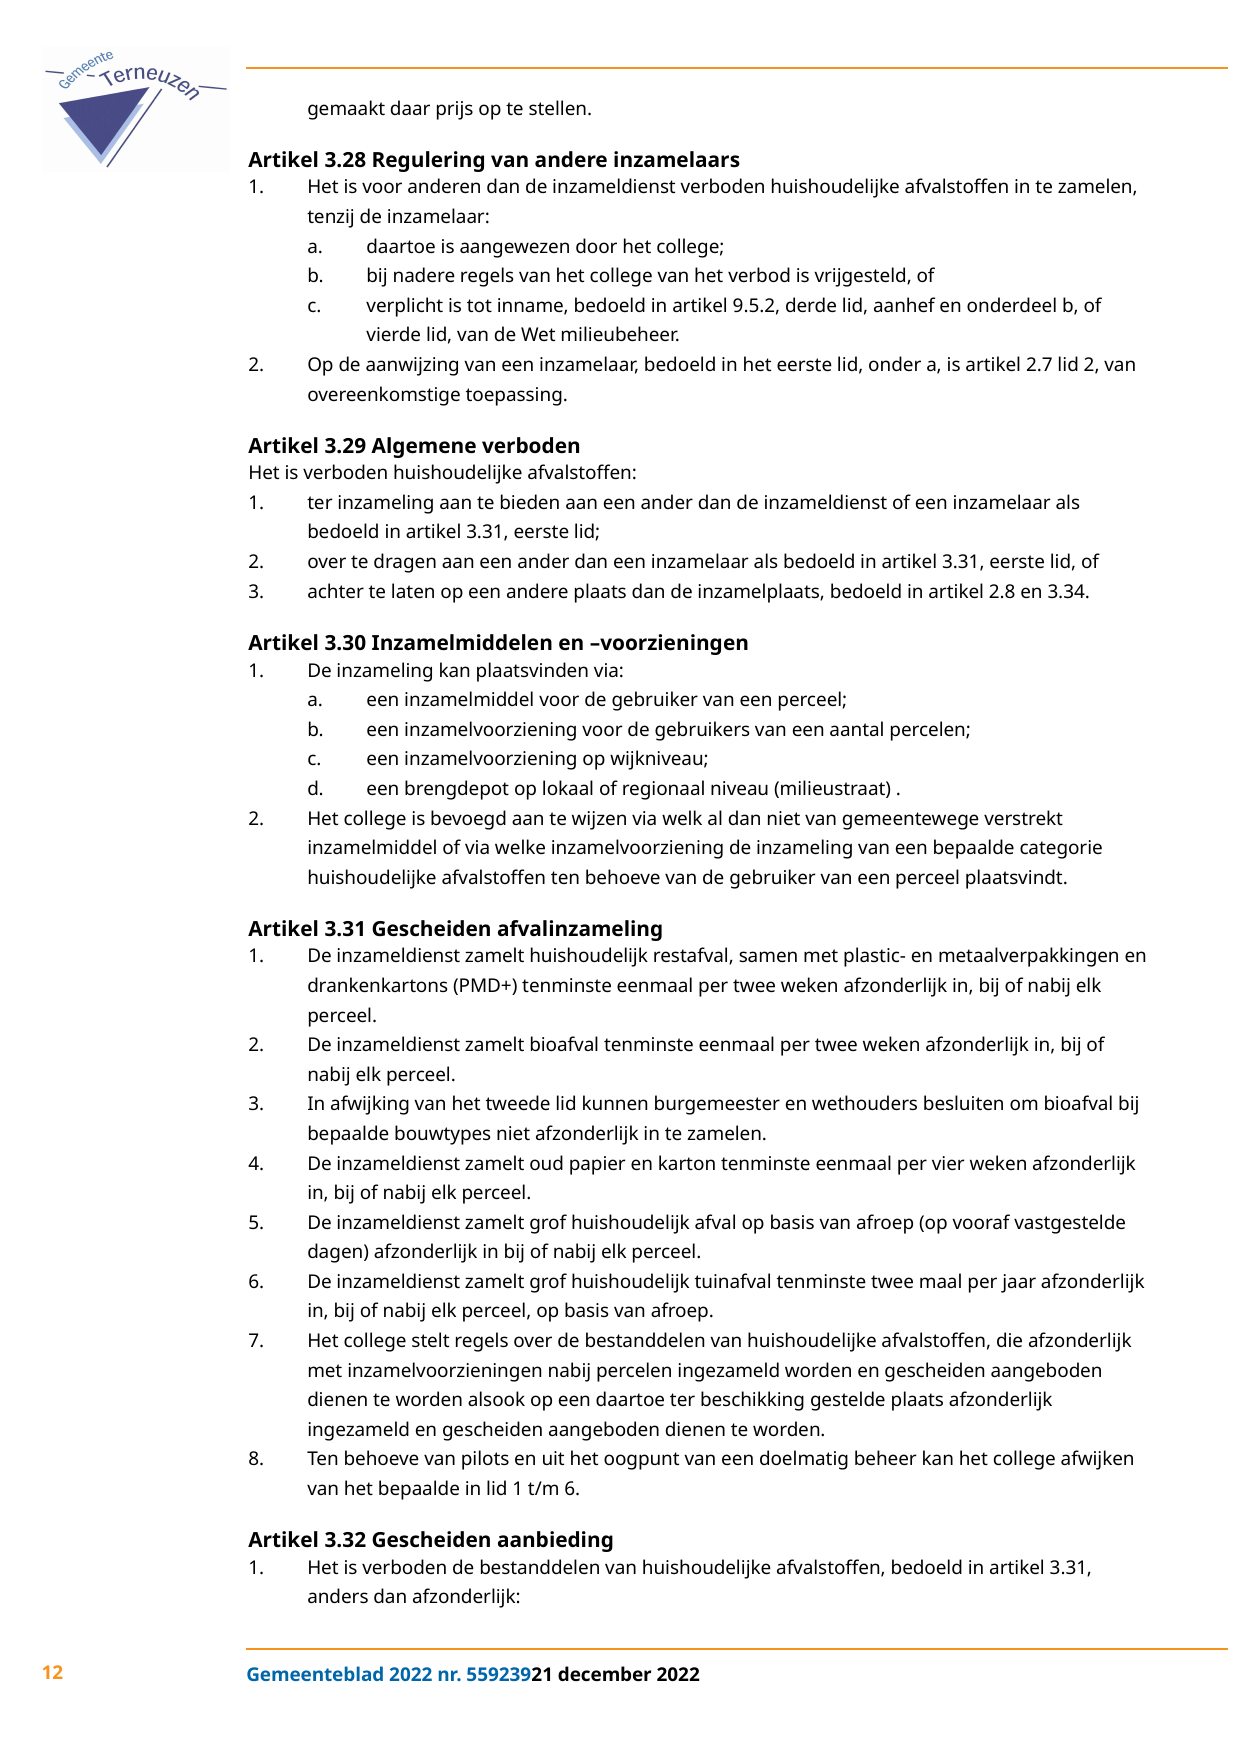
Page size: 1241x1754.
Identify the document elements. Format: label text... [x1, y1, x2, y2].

text Artikel 3.32 Gescheiden aanbieding [248, 1526, 1152, 1554]
list bij nadere regels van het college van het verbod is vrijgesteld, of [307, 262, 1152, 288]
text Artikel 3.30 Inzamelmiddelen en –voorzieningen [248, 628, 1152, 657]
list De inzameldienst zamelt huishoudelijk restafval, samen met plastic- en metaalverpakkingen en drankenkartons (PMD+) tenminste eenmaal per twee weken afzonderlijk in, bij of nabij elk perceel. [248, 943, 1152, 1028]
list Het college is bevoegd aan te wijzen via welk al dan niet van gemeentewege verstrekt inzamelmiddel of via welke inzamelvoorziening de inzameling van een bepaalde categorie huishoudelijke afvalstoffen ten behoeve van de gebruiker van een perceel plaatsvindt. [248, 805, 1152, 889]
text Artikel 3.31 Gescheiden afvalinzameling [248, 914, 1152, 943]
picture [41, 47, 231, 172]
list een brengdepot op lokaal of regionaal niveau (milieustraat) . [307, 775, 1152, 801]
list over te dragen aan een ander dan een inzamelaar als bedoeld in artikel 3.31, eerste lid, of [248, 548, 1152, 574]
list Het is verboden de bestanddelen van huishoudelijke afvalstoffen, bedoeld in artikel 3.31, anders dan afzonderlijk: [248, 1554, 1152, 1609]
list De inzameling kan plaatsvinden via: [248, 657, 1152, 682]
text Artikel 3.28 Regulering van andere inzamelaars [248, 145, 1152, 174]
list Ten behoeve van pilots en uit het oogpunt van een doelmatig beheer kan het college afwijken van het bepaalde in lid 1 t/m 6. [248, 1446, 1152, 1501]
list daartoe is aangewezen door het college; [307, 233, 1152, 258]
list De inzameldienst zamelt bioafval tenminste eenmaal per twee weken afzonderlijk in, bij of nabij elk perceel. [248, 1031, 1152, 1087]
list Het college stelt regels over de bestanddelen van huishoudelijke afvalstoffen, die afzonderlijk met inzamelvoorzieningen nabij percelen ingezameld worden en gescheiden aangeboden dienen te worden alsook op een daartoe ter beschikking gestelde plaats afzonderlijk ingezameld en gescheiden aangeboden dienen te worden. [248, 1327, 1152, 1442]
list In afwijking van het tweede lid kunnen burgemeester en wethouders besluiten om bioafval bij bepaalde bouwtypes niet afzonderlijk in te zamelen. [248, 1091, 1152, 1146]
list De inzameldienst zamelt grof huishoudelijk tuinafval tenminste twee maal per jaar afzonderlijk in, bij of nabij elk perceel, op basis van afroep. [248, 1268, 1152, 1323]
list gemaakt daar prijs op te stellen. [248, 95, 1152, 121]
list De inzameldienst zamelt grof huishoudelijk afval op basis van afroep (op vooraf vastgestelde dagen) afzonderlijk in bij of nabij elk perceel. [248, 1209, 1152, 1264]
list achter te laten op een andere plaats dan de inzamelplaats, bedoeld in artikel 2.8 en 3.34. [248, 578, 1152, 604]
list ter inzameling aan te bieden aan een ander dan de inzameldienst of een inzamelaar als bedoeld in artikel 3.31, eerste lid; [248, 489, 1152, 544]
list Het is voor anderen dan de inzameldienst verboden huishoudelijke afvalstoffen in te zamelen, tenzij de inzamelaar: [248, 174, 1152, 229]
list verplicht is tot inname, bedoeld in artikel 9.5.2, derde lid, aanhef en onderdeel b, of vierde lid, van de Wet milieubeheer. [307, 292, 1152, 347]
text Het is verboden huishoudelijke afvalstoffen: [248, 459, 1152, 485]
text Artikel 3.29 Algemene verboden [248, 431, 1152, 459]
list een inzamelmiddel voor de gebruiker van een perceel; [307, 686, 1152, 712]
list Op de aanwijzing van een inzamelaar, bedoeld in het eerste lid, onder a, is artikel 2.7 lid 2, van overeenkomstige toepassing. [248, 351, 1152, 406]
list De inzameldienst zamelt oud papier en karton tenminste eenmaal per vier weken afzonderlijk in, bij of nabij elk perceel. [248, 1150, 1152, 1205]
list een inzamelvoorziening voor de gebruikers van een aantal percelen; [307, 716, 1152, 742]
list een inzamelvoorziening op wijkniveau; [307, 746, 1152, 771]
